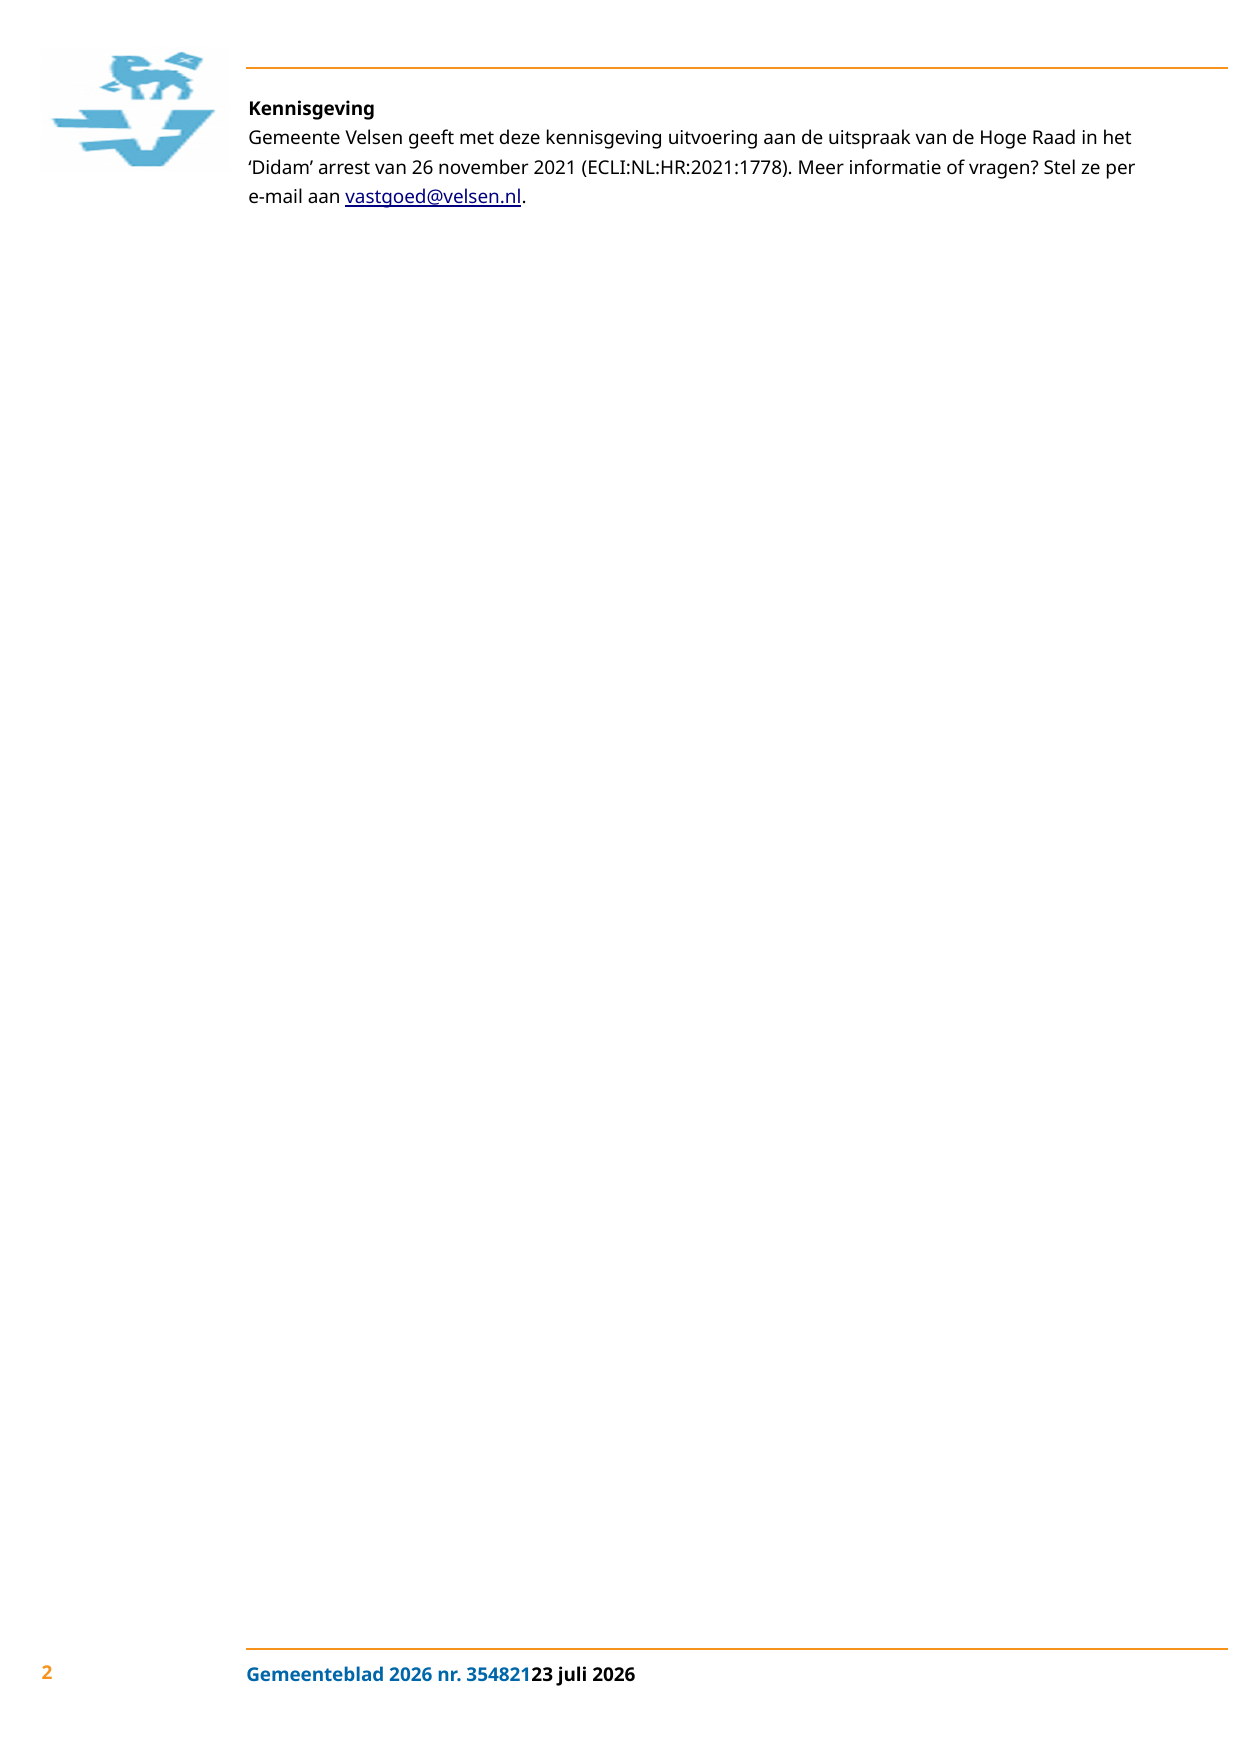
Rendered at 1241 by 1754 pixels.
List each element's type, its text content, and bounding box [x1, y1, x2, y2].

text Kennisgeving [248, 95, 1152, 121]
picture [41, 47, 231, 172]
text Gemeente Velsen geeft met deze kennisgeving uitvoering aan de uitspraak van de Hoge Raad in het ‘Didam’ arrest van 26 november 2021 (ECLI:NL:HR:2021:1778). Meer informatie of vragen? Stel ze per e-mail aan vastgoed@velsen.nl. [248, 124, 1152, 209]
